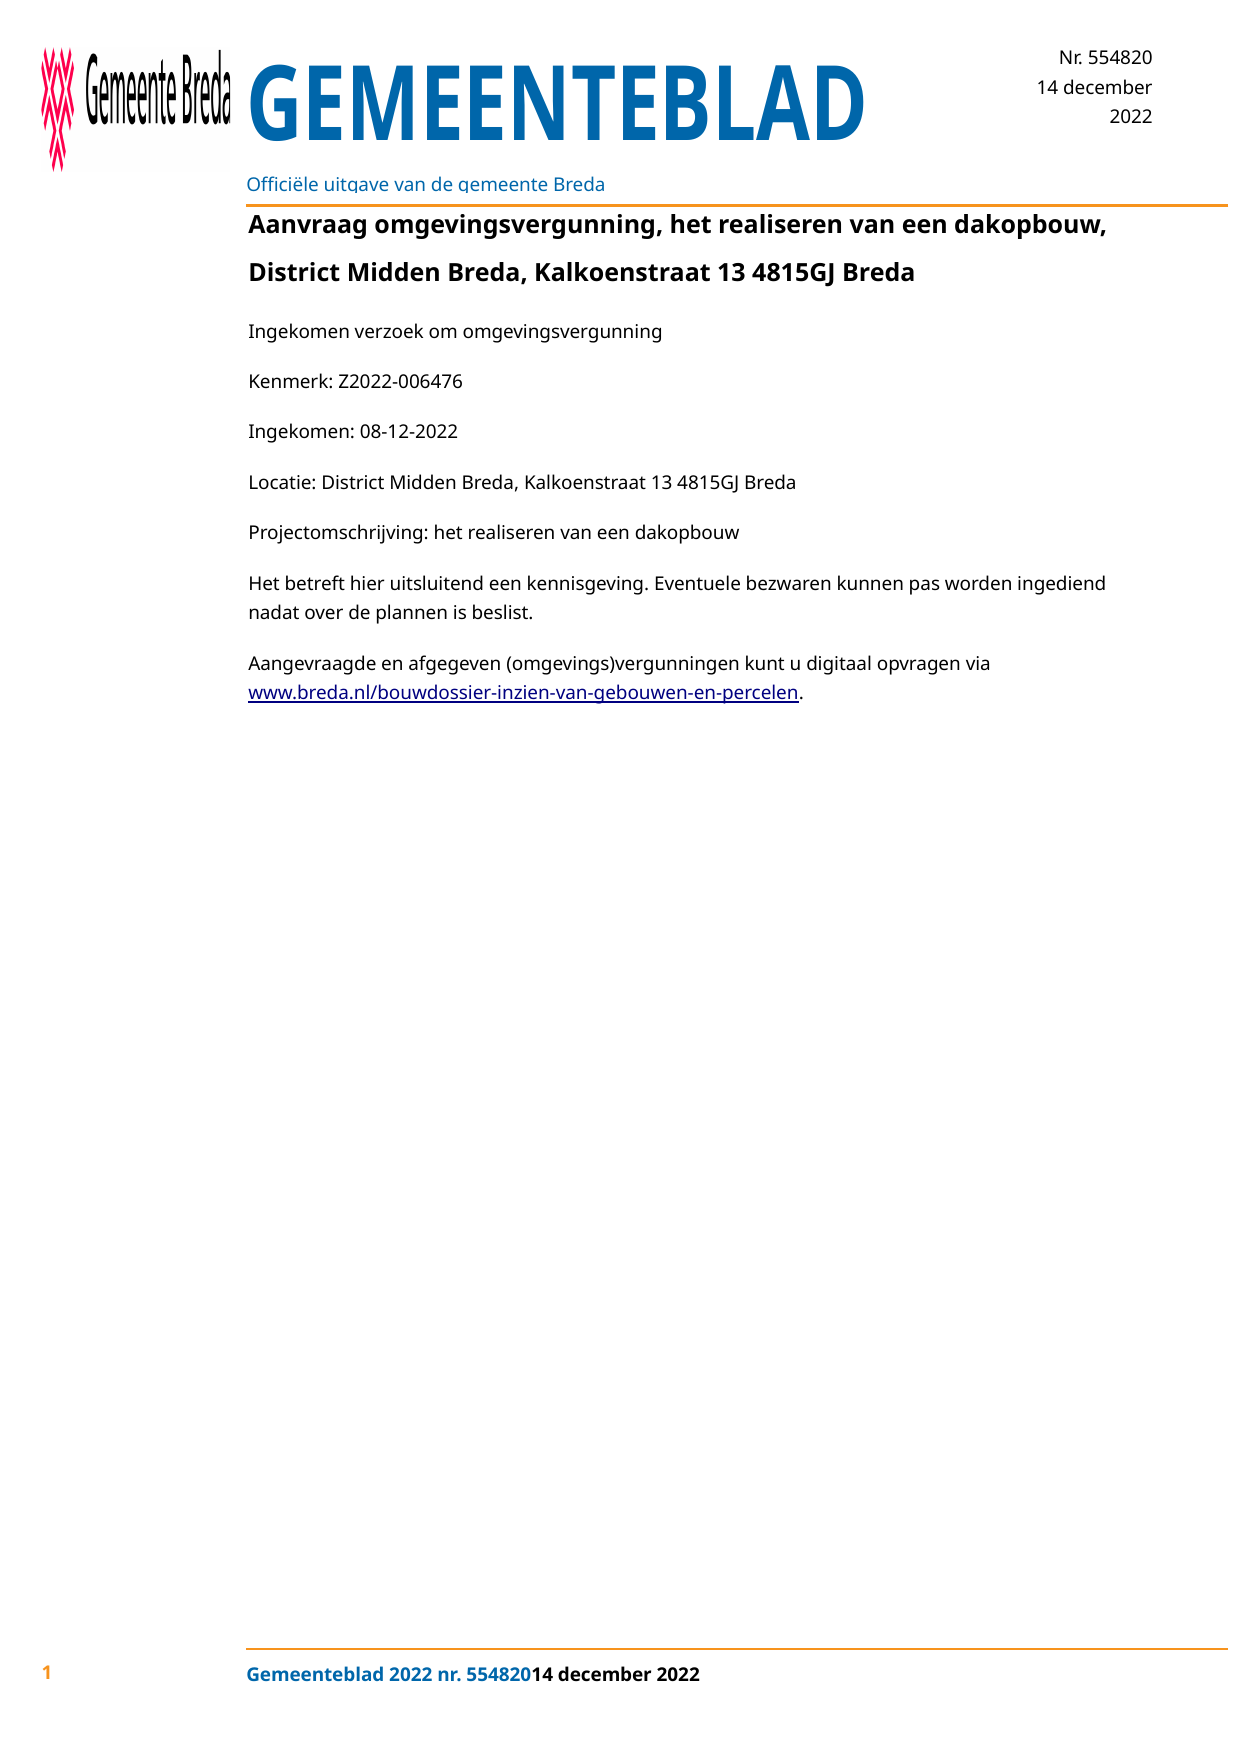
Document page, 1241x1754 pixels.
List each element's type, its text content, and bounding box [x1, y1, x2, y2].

text Ingekomen verzoek om omgevingsvergunning [248, 318, 1152, 344]
text Het betreft hier uitsluitend een kennisgeving. Eventuele bezwaren kunnen pas worden ingediend nadat over de plannen is beslist. [248, 570, 1152, 625]
text Projectomschrijving: het realiseren van een dakopbouw [248, 519, 1152, 545]
text Aanvraag omgevingsvergunning, het realiseren van een dakopbouw, District Midden Breda, Kalkoenstraat 13 4815GJ Breda [248, 207, 1152, 288]
picture [41, 47, 231, 172]
text Locatie: District Midden Breda, Kalkoenstraat 13 4815GJ Breda [248, 469, 1152, 495]
text Ingekomen: 08-12-2022 [248, 419, 1152, 444]
text Aangevraagde en afgegeven (omgevings)vergunningen kunt u digitaal opvragen via www.breda.nl/bouwdossier-inzien-van-gebouwen-en-percelen. [248, 650, 1152, 705]
text Kenmerk: Z2022-006476 [248, 368, 1152, 394]
